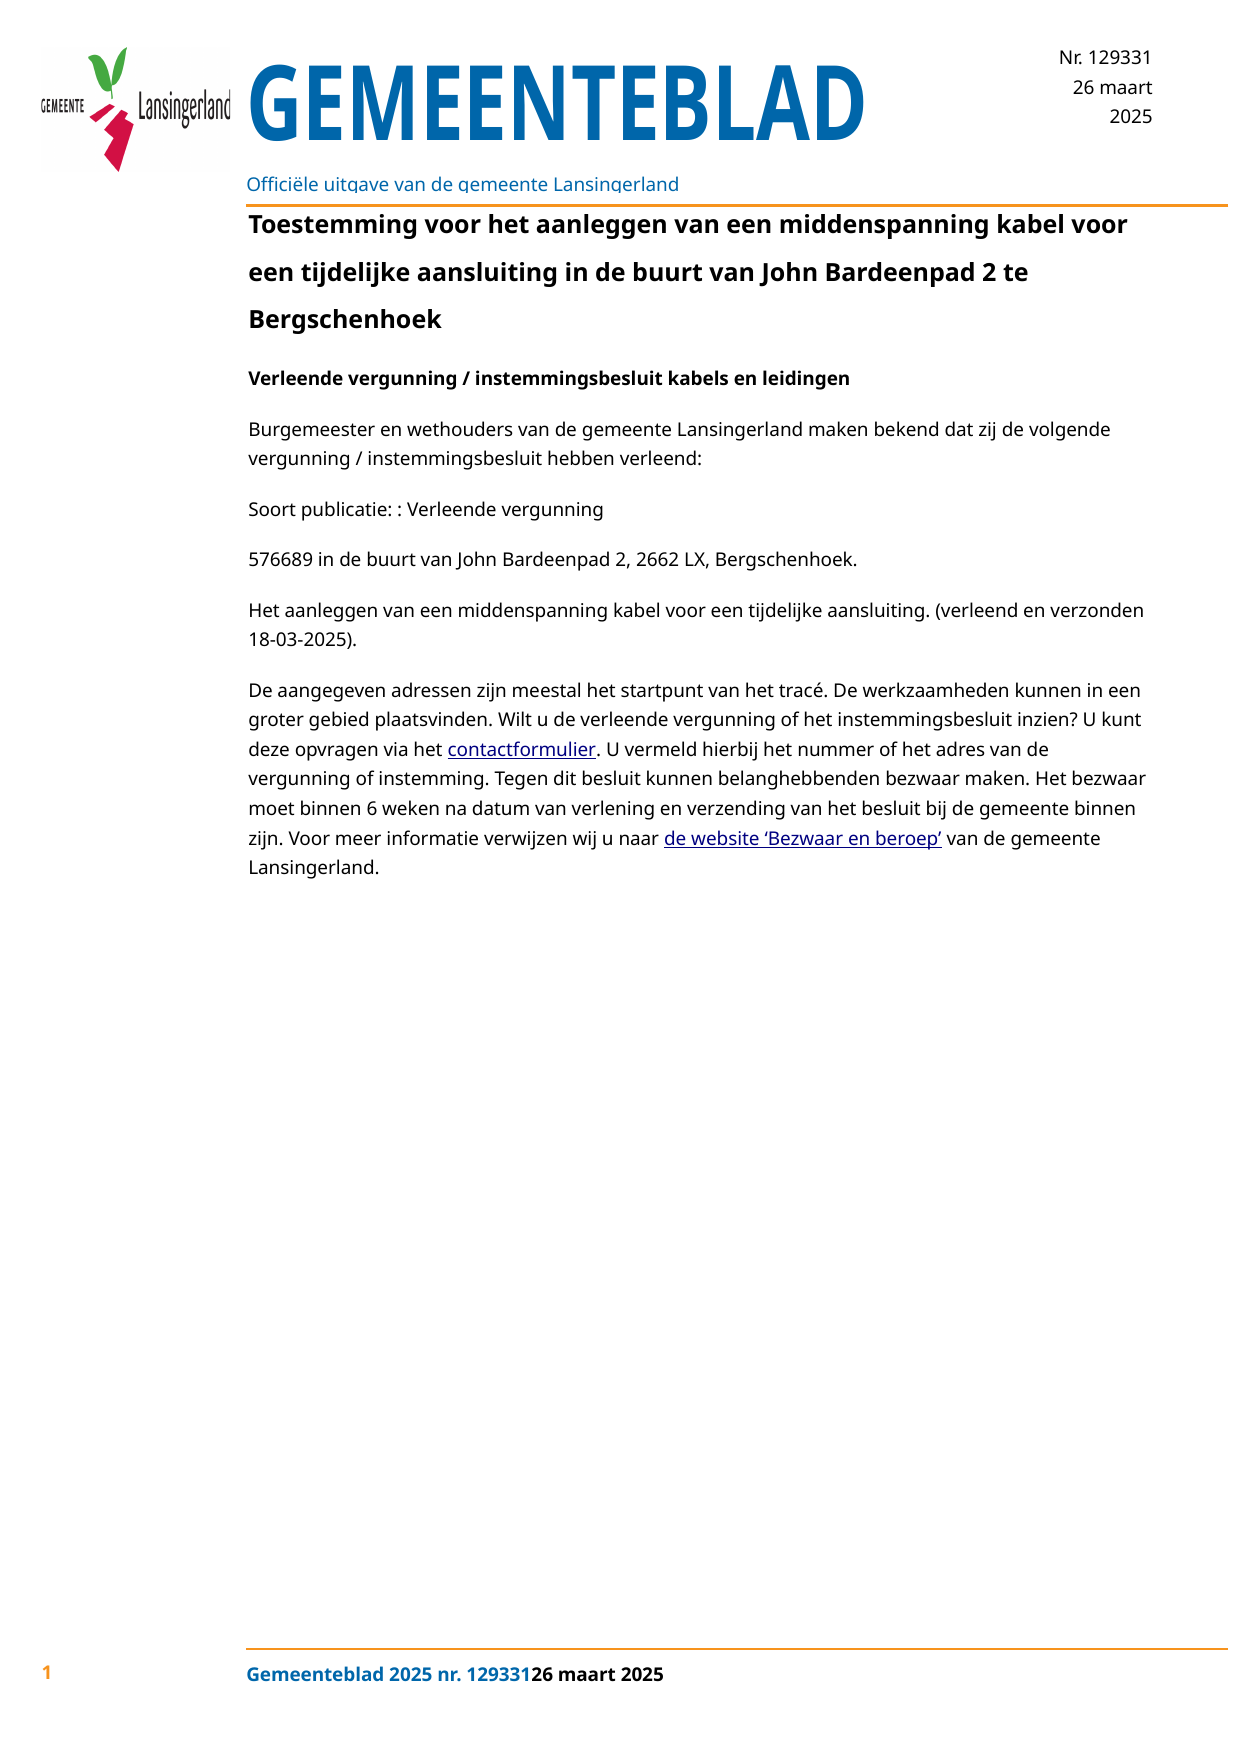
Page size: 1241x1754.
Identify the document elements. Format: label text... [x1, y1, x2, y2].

text Verleende vergunning / instemmingsbesluit kabels en leidingen [248, 366, 1152, 391]
text Toestemming voor het aanleggen van een middenspanning kabel voor een tijdelijke aansluiting in de buurt van John Bardeenpad 2 te Bergschenhoek [248, 207, 1152, 336]
text Het aanleggen van een middenspanning kabel voor een tijdelijke aansluiting. (verleend en verzonden 18-03-2025). [248, 597, 1152, 652]
text Burgemeester en wethouders van de gemeente Lansingerland maken bekend dat zij de volgende vergunning / instemmingsbesluit hebben verleend: [248, 416, 1152, 471]
text De aangegeven adressen zijn meestal het startpunt van het tracé. De werkzaamheden kunnen in een groter gebied plaatsvinden. Wilt u de verleende vergunning of het instemmingsbesluit inzien? U kunt deze opvragen via het contactformulier. U vermeld hierbij het nummer of het adres van de vergunning of instemming. Tegen dit besluit kunnen belanghebbenden bezwaar maken. Het bezwaar moet binnen 6 weken na datum van verlening en verzending van het besluit bij de gemeente binnen zijn. Voor meer informatie verwijzen wij u naar de website ‘Bezwaar en beroep’ van de gemeente Lansingerland. [248, 677, 1152, 880]
text Soort publicatie: : Verleende vergunning [248, 496, 1152, 522]
picture [41, 47, 231, 172]
text 576689 in de buurt van John Bardeenpad 2, 2662 LX, Bergschenhoek. [248, 546, 1152, 572]
